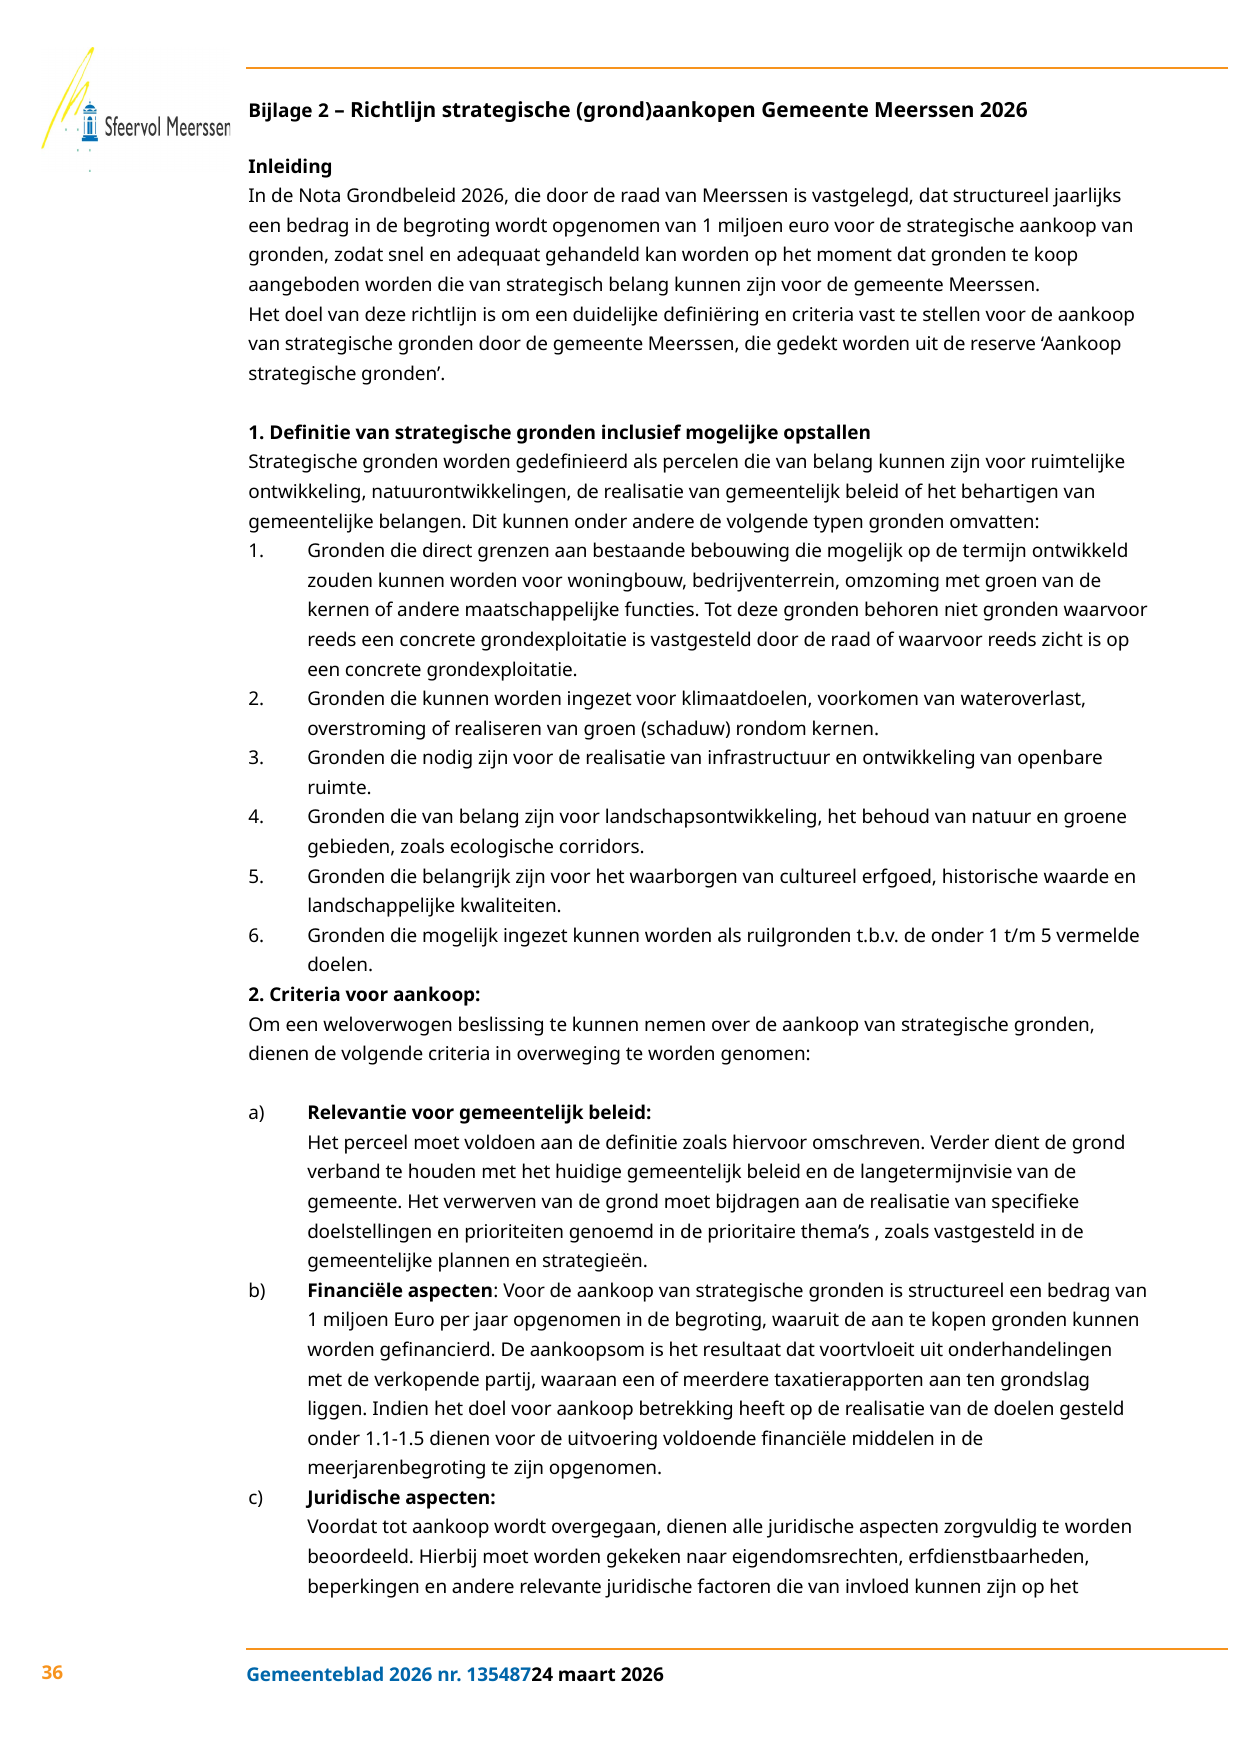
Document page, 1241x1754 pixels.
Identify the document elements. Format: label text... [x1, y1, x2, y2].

list Financiële aspecten: Voor de aankoop van strategische gronden is structureel een bedrag van 1 miljoen Euro per jaar opgenomen in de begroting, waaruit de aan te kopen gronden kunnen worden gefinancierd. De aankoopsom is het resultaat dat voortvloeit uit onderhandelingen met de verkopende partij, waaraan een of meerdere taxatierapporten aan ten grondslag liggen. Indien het doel voor aankoop betrekking heeft op de realisatie van de doelen gesteld onder 1.1-1.5 dienen voor de uitvoering voldoende financiële middelen in de meerjarenbegroting te zijn opgenomen. [248, 1277, 1152, 1480]
list Gronden die belangrijk zijn voor het waarborgen van cultureel erfgoed, historische waarde en landschappelijke kwaliteiten. [248, 863, 1152, 918]
text Inleiding [248, 153, 1152, 179]
text Om een weloverwogen beslissing te kunnen nemen over de aankoop van strategische gronden, dienen de volgende criteria in overweging te worden genomen: [248, 1011, 1152, 1066]
picture [41, 47, 231, 172]
text In de Nota Grondbeleid 2026, die door de raad van Meerssen is vastgelegd, dat structureel jaarlijks een bedrag in de begroting wordt opgenomen van 1 miljoen euro voor de strategische aankoop van gronden, zodat snel en adequaat gehandeld kan worden op het moment dat gronden te koop aangeboden worden die van strategisch belang kunnen zijn voor de gemeente Meerssen. [248, 182, 1152, 297]
text Strategische gronden worden gedefinieerd als percelen die van belang kunnen zijn voor ruimtelijke ontwikkeling, natuurontwikkelingen, de realisatie van gemeentelijk beleid of het behartigen van gemeentelijke belangen. Dit kunnen onder andere de volgende typen gronden omvatten: [248, 449, 1152, 534]
list Voordat tot aankoop wordt overgegaan, dienen alle juridische aspecten zorgvuldig te worden beoordeeld. Hierbij moet worden gekeken naar eigendomsrechten, erfdienstbaarheden, beperkingen en andere relevante juridische factoren die van invloed kunnen zijn op het [248, 1514, 1152, 1599]
list Gronden die nodig zijn voor de realisatie van infrastructuur en ontwikkeling van openbare ruimte. [248, 744, 1152, 800]
text Het doel van deze richtlijn is om een duidelijke definiëring en criteria vast te stellen voor de aankoop van strategische gronden door de gemeente Meerssen, die gedekt worden uit de reserve ‘Aankoop strategische gronden’. [248, 301, 1152, 386]
list Gronden die kunnen worden ingezet voor klimaatdoelen, voorkomen van wateroverlast, overstroming of realiseren van groen (schaduw) rondom kernen. [248, 685, 1152, 741]
list Juridische aspecten: [248, 1484, 1152, 1510]
list Gronden die mogelijk ingezet kunnen worden als ruilgronden t.b.v. de onder 1 t/m 5 vermelde doelen. [248, 922, 1152, 977]
text Bijlage 2 – Richtlijn strategische (grond)aankopen Gemeente Meerssen 2026 [248, 95, 1152, 123]
list Gronden die direct grenzen aan bestaande bebouwing die mogelijk op de termijn ontwikkeld zouden kunnen worden voor woningbouw, bedrijventerrein, omzoming met groen van de kernen of andere maatschappelijke functies. Tot deze gronden behoren niet gronden waarvoor reeds een concrete grondexploitatie is vastgesteld door de raad of waarvoor reeds zicht is op een concrete grondexploitatie. [248, 537, 1152, 682]
list Relevantie voor gemeentelijk beleid: [248, 1099, 1152, 1125]
text 1. Definitie van strategische gronden inclusief mogelijke opstallen [248, 419, 1152, 445]
list Het perceel moet voldoen aan de definitie zoals hiervoor omschreven. Verder dient de grond verband te houden met het huidige gemeentelijk beleid en de langetermijnvisie van de gemeente. Het verwerven van de grond moet bijdragen aan de realisatie van specifieke doelstellingen en prioriteiten genoemd in de prioritaire thema’s , zoals vastgesteld in de gemeentelijke plannen en strategieën. [248, 1129, 1152, 1273]
list Gronden die van belang zijn voor landschapsontwikkeling, het behoud van natuur en groene gebieden, zoals ecologische corridors. [248, 804, 1152, 859]
text 2. Criteria voor aankoop: [248, 981, 1152, 1007]
